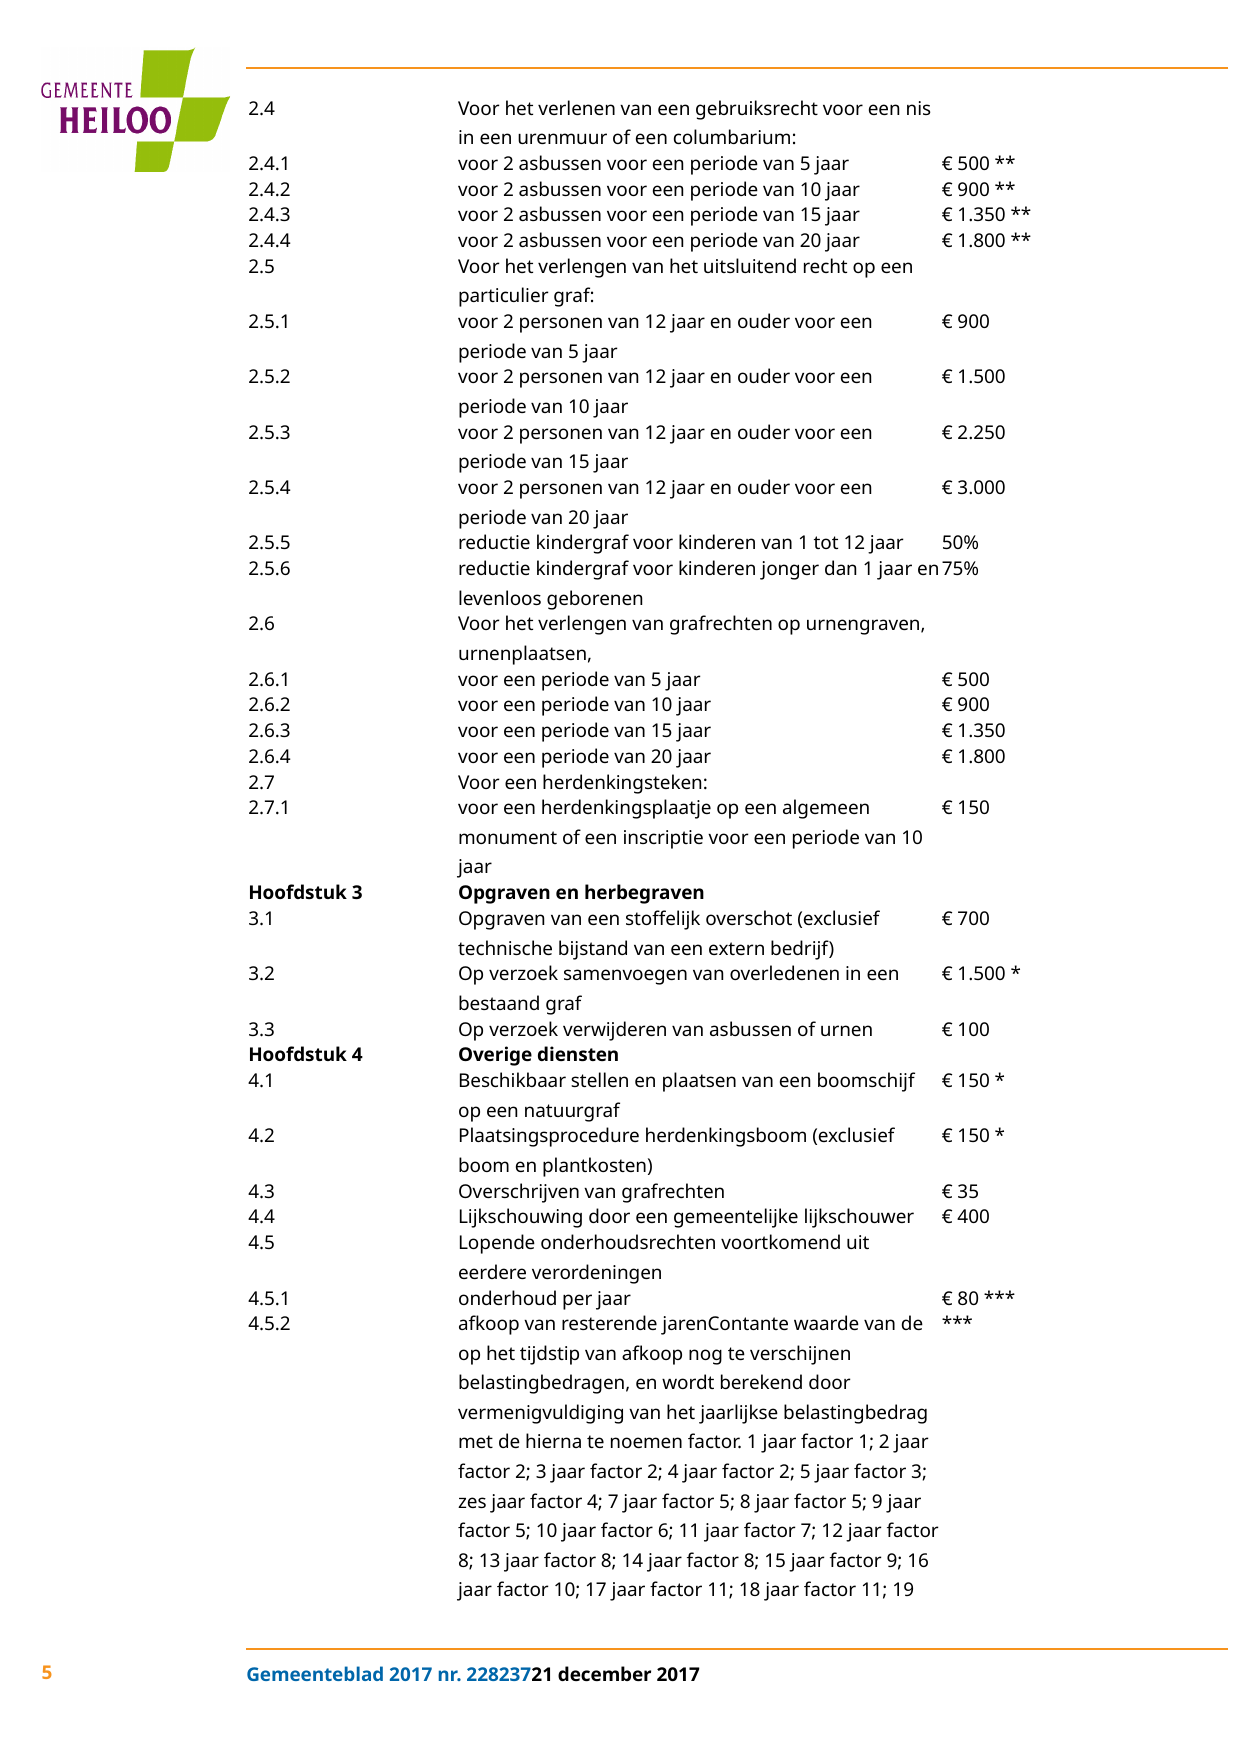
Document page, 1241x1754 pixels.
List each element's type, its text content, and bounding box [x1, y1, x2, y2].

table_cell 2.5.3 [248, 419, 458, 474]
table_cell voor een periode van 20 jaar [458, 743, 942, 769]
table_cell 4.5.2 [248, 1310, 458, 1602]
table_cell Beschikbaar stellen en plaatsen van een boomschijf op een natuurgraf [458, 1067, 942, 1123]
table_cell 4.3 [248, 1178, 458, 1204]
table_cell € 1.350 ** [942, 202, 1152, 227]
table_cell € 80 *** [942, 1285, 1152, 1310]
table_cell 2.6.3 [248, 718, 458, 743]
table_cell 3.1 [248, 905, 458, 961]
table_cell € 150 * [942, 1123, 1152, 1178]
table_cell Voor het verlengen van het uitsluitend recht op een particulier graf: [458, 253, 942, 308]
table_cell Lijkschouwing door een gemeentelijke lijkschouwer [458, 1204, 942, 1229]
table_cell voor een periode van 15 jaar [458, 718, 942, 743]
table_cell € 900 ** [942, 176, 1152, 202]
table_cell 4.2 [248, 1123, 458, 1178]
table_cell 3.3 [248, 1016, 458, 1042]
picture [41, 47, 231, 172]
table_cell € 100 [942, 1016, 1152, 1042]
table_cell Voor het verlenen van een gebruiksrecht voor een nis in een urenmuur of een columbarium: [458, 95, 942, 150]
table_cell € 1.800 [942, 743, 1152, 769]
table_cell 2.4.2 [248, 176, 458, 202]
table_cell voor 2 asbussen voor een periode van 10 jaar [458, 176, 942, 202]
table_cell € 1.350 [942, 718, 1152, 743]
table_cell Lopende onderhoudsrechten voortkomend uit eerdere verordeningen [458, 1229, 942, 1285]
table_cell Voor een herdenkingsteken: [458, 769, 942, 794]
table_cell Op verzoek verwijderen van asbussen of urnen [458, 1016, 942, 1042]
table_cell [942, 611, 1152, 666]
table_cell € 1.800 ** [942, 227, 1152, 253]
table_cell 2.6.2 [248, 692, 458, 717]
table_cell *** [942, 1310, 1152, 1602]
table_cell voor 2 personen van 12 jaar en ouder voor een periode van 15 jaar [458, 419, 942, 474]
table_cell 2.4.4 [248, 227, 458, 253]
table_cell 2.4.3 [248, 202, 458, 227]
table_cell 4.4 [248, 1204, 458, 1229]
table_cell € 35 [942, 1178, 1152, 1204]
table_cell 2.7.1 [248, 795, 458, 879]
table_cell onderhoud per jaar [458, 1285, 942, 1310]
table_cell € 150 * [942, 1067, 1152, 1123]
table_cell € 3.000 [942, 474, 1152, 529]
table_cell € 500 [942, 666, 1152, 692]
table_cell € 900 [942, 692, 1152, 717]
table_cell € 400 [942, 1204, 1152, 1229]
table_cell [942, 253, 1152, 308]
table_cell € 150 [942, 795, 1152, 879]
table_cell voor 2 personen van 12 jaar en ouder voor een periode van 10 jaar [458, 364, 942, 419]
table_cell 50% [942, 530, 1152, 555]
table_cell € 1.500 * [942, 961, 1152, 1016]
table_cell 2.5.6 [248, 555, 458, 611]
table_cell 2.5.5 [248, 530, 458, 555]
table_cell [942, 880, 1152, 905]
table_cell € 700 [942, 905, 1152, 961]
table_cell 2.5.4 [248, 474, 458, 529]
table_cell [942, 1229, 1152, 1285]
table_cell afkoop van resterende jarenContante waarde van de op het tijdstip van afkoop nog te verschijnen belastingbedragen, en wordt berekend door vermenigvuldiging van het jaarlijkse belastingbedrag met de hierna te noemen factor. 1 jaar factor 1; 2 jaar factor 2; 3 jaar factor 2; 4 jaar factor 2; 5 jaar factor 3; zes jaar factor 4; 7 jaar factor 5; 8 jaar factor 5; 9 jaar factor 5; 10 jaar factor 6; 11 jaar factor 7; 12 jaar factor 8; 13 jaar factor 8; 14 jaar factor 8; 15 jaar factor 9; 16 jaar factor 10; 17 jaar factor 11; 18 jaar factor 11; 19 [458, 1310, 942, 1602]
table_cell 4.5 [248, 1229, 458, 1285]
table_cell Op verzoek samenvoegen van overledenen in een bestaand graf [458, 961, 942, 1016]
table_cell 4.5.1 [248, 1285, 458, 1310]
table_cell 2.6.4 [248, 743, 458, 769]
table_cell 2.4.1 [248, 150, 458, 176]
table_cell [942, 1042, 1152, 1067]
table_cell 2.6 [248, 611, 458, 666]
table_cell € 500 ** [942, 150, 1152, 176]
table_cell € 2.250 [942, 419, 1152, 474]
table_cell Overschrijven van grafrechten [458, 1178, 942, 1204]
table_cell voor 2 asbussen voor een periode van 15 jaar [458, 202, 942, 227]
table_cell 75% [942, 555, 1152, 611]
table_cell [942, 95, 1152, 150]
table_cell € 900 [942, 308, 1152, 364]
table_cell 2.5.1 [248, 308, 458, 364]
table_cell 2.7 [248, 769, 458, 794]
table_cell 2.5.2 [248, 364, 458, 419]
table_cell Voor het verlengen van grafrechten op urnengraven, urnenplaatsen, [458, 611, 942, 666]
table_cell Opgraven en herbegraven [458, 880, 942, 905]
table_cell 3.2 [248, 961, 458, 1016]
table_cell voor 2 asbussen voor een periode van 20 jaar [458, 227, 942, 253]
table_cell voor 2 asbussen voor een periode van 5 jaar [458, 150, 942, 176]
table_cell Hoofdstuk 3 [248, 880, 458, 905]
table_cell voor een herdenkingsplaatje op een algemeen monument of een inscriptie voor een periode van 10 jaar [458, 795, 942, 879]
table_cell 4.1 [248, 1067, 458, 1123]
table_cell voor 2 personen van 12 jaar en ouder voor een periode van 5 jaar [458, 308, 942, 364]
table_cell reductie kindergraf voor kinderen jonger dan 1 jaar en levenloos geborenen [458, 555, 942, 611]
table_cell [942, 769, 1152, 794]
table_cell 2.6.1 [248, 666, 458, 692]
table_cell Overige diensten [458, 1042, 942, 1067]
table_cell reductie kindergraf voor kinderen van 1 tot 12 jaar [458, 530, 942, 555]
table_cell 2.5 [248, 253, 458, 308]
table_cell € 1.500 [942, 364, 1152, 419]
table_cell 2.4 [248, 95, 458, 150]
table_cell voor een periode van 5 jaar [458, 666, 942, 692]
table_cell Opgraven van een stoffelijk overschot (exclusief technische bijstand van een extern bedrijf) [458, 905, 942, 961]
table_cell voor een periode van 10 jaar [458, 692, 942, 717]
table_cell Plaatsingsprocedure herdenkingsboom (exclusief boom en plantkosten) [458, 1123, 942, 1178]
table_cell Hoofdstuk 4 [248, 1042, 458, 1067]
table_cell voor 2 personen van 12 jaar en ouder voor een periode van 20 jaar [458, 474, 942, 529]
